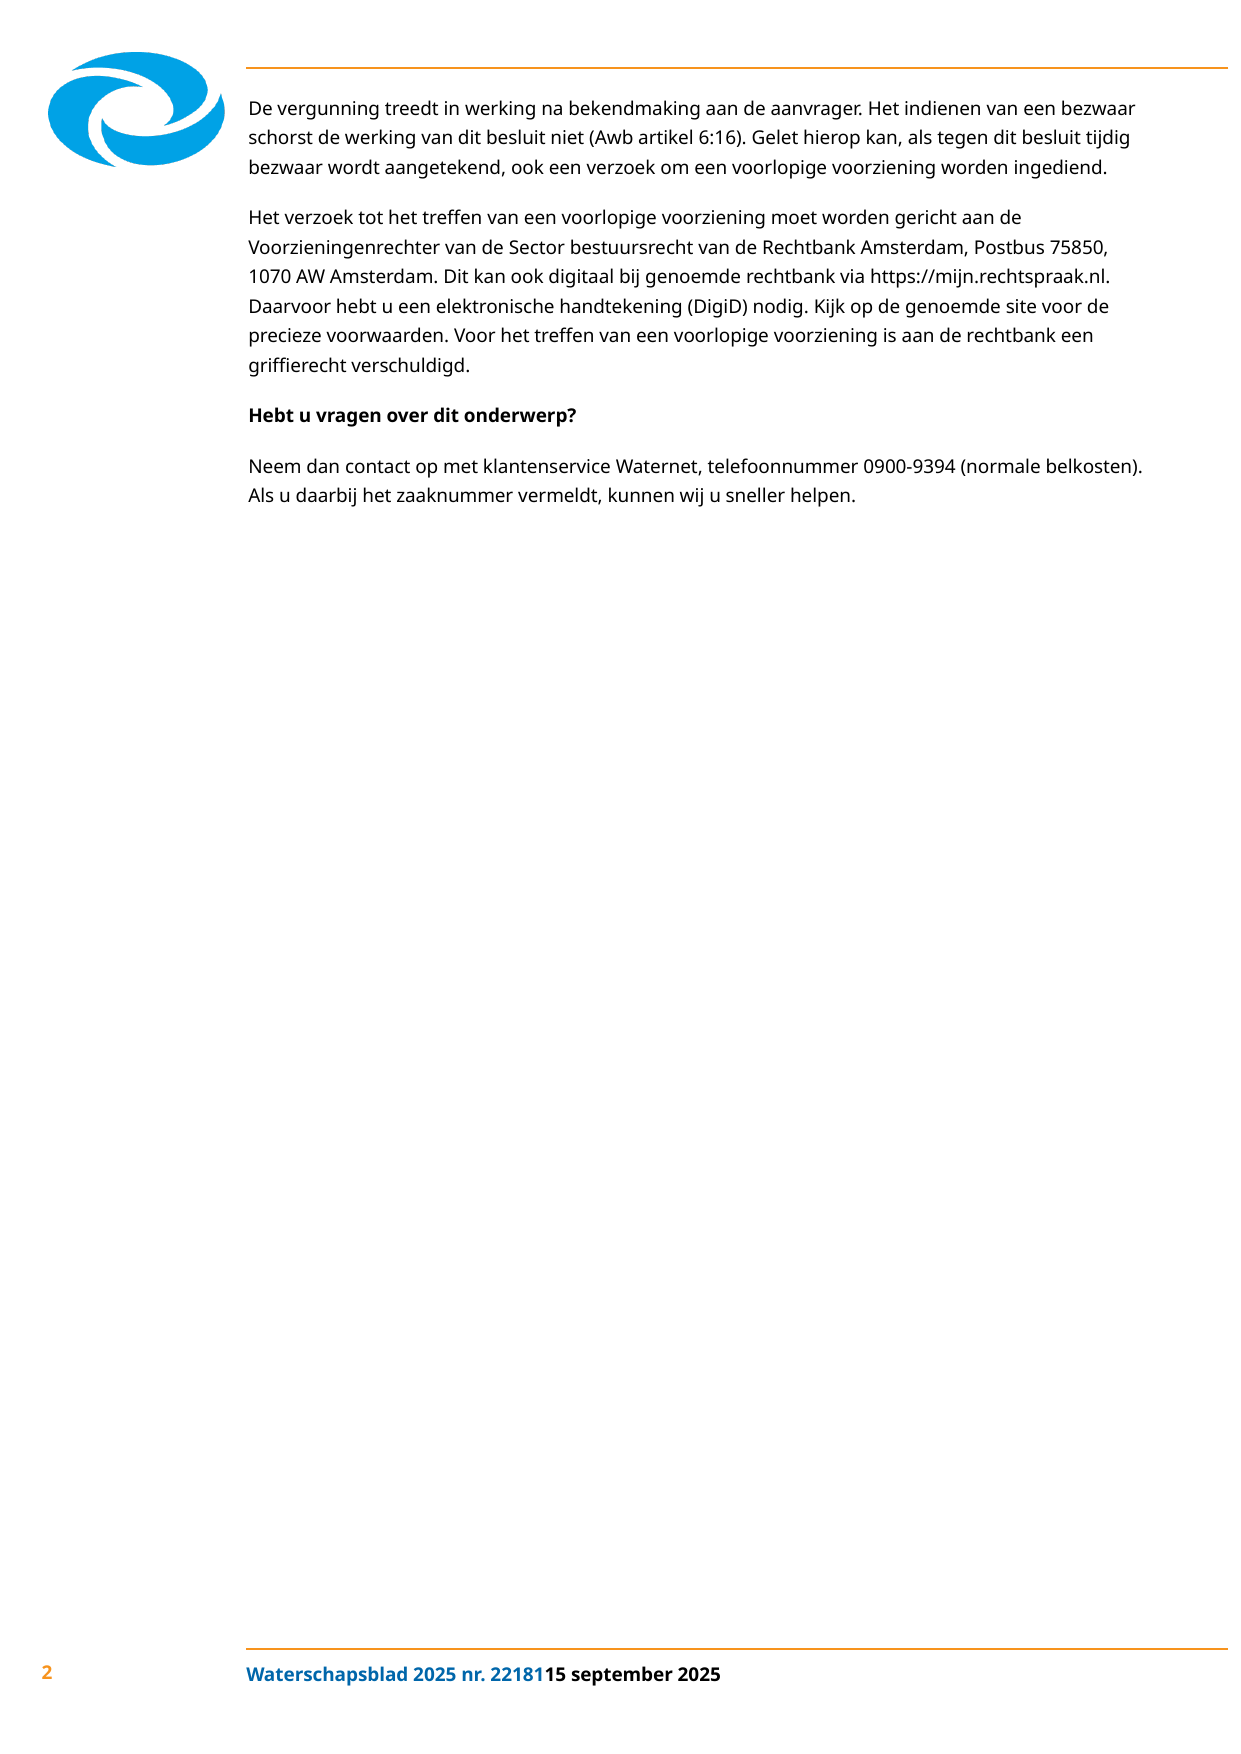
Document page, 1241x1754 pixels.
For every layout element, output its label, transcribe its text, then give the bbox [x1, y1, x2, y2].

text Hebt u vragen over dit onderwerp? [248, 403, 1152, 428]
text De vergunning treedt in werking na bekendmaking aan de aanvrager. Het indienen van een bezwaar schorst de werking van dit besluit niet (Awb artikel 6:16). Gelet hierop kan, als tegen dit besluit tijdig bezwaar wordt aangetekend, ook een verzoek om een voorlopige voorziening worden ingediend. [248, 95, 1152, 180]
picture [41, 47, 231, 172]
text Neem dan contact op met klantenservice Waternet, telefoonnummer 0900-9394 (normale belkosten). Als u daarbij het zaaknummer vermeldt, kunnen wij u sneller helpen. [248, 453, 1152, 508]
text Het verzoek tot het treffen van een voorlopige voorziening moet worden gericht aan de Voorzieningenrechter van de Sector bestuursrecht van de Rechtbank Amsterdam, Postbus 75850, 1070 AW Amsterdam. Dit kan ook digitaal bij genoemde rechtbank via https://mijn.rechtspraak.nl. Daarvoor hebt u een elektronische handtekening (DigiD) nodig. Kijk op de genoemde site voor de precieze voorwaarden. Voor het treffen van een voorlopige voorziening is aan de rechtbank een griffierecht verschuldigd. [248, 204, 1152, 378]
